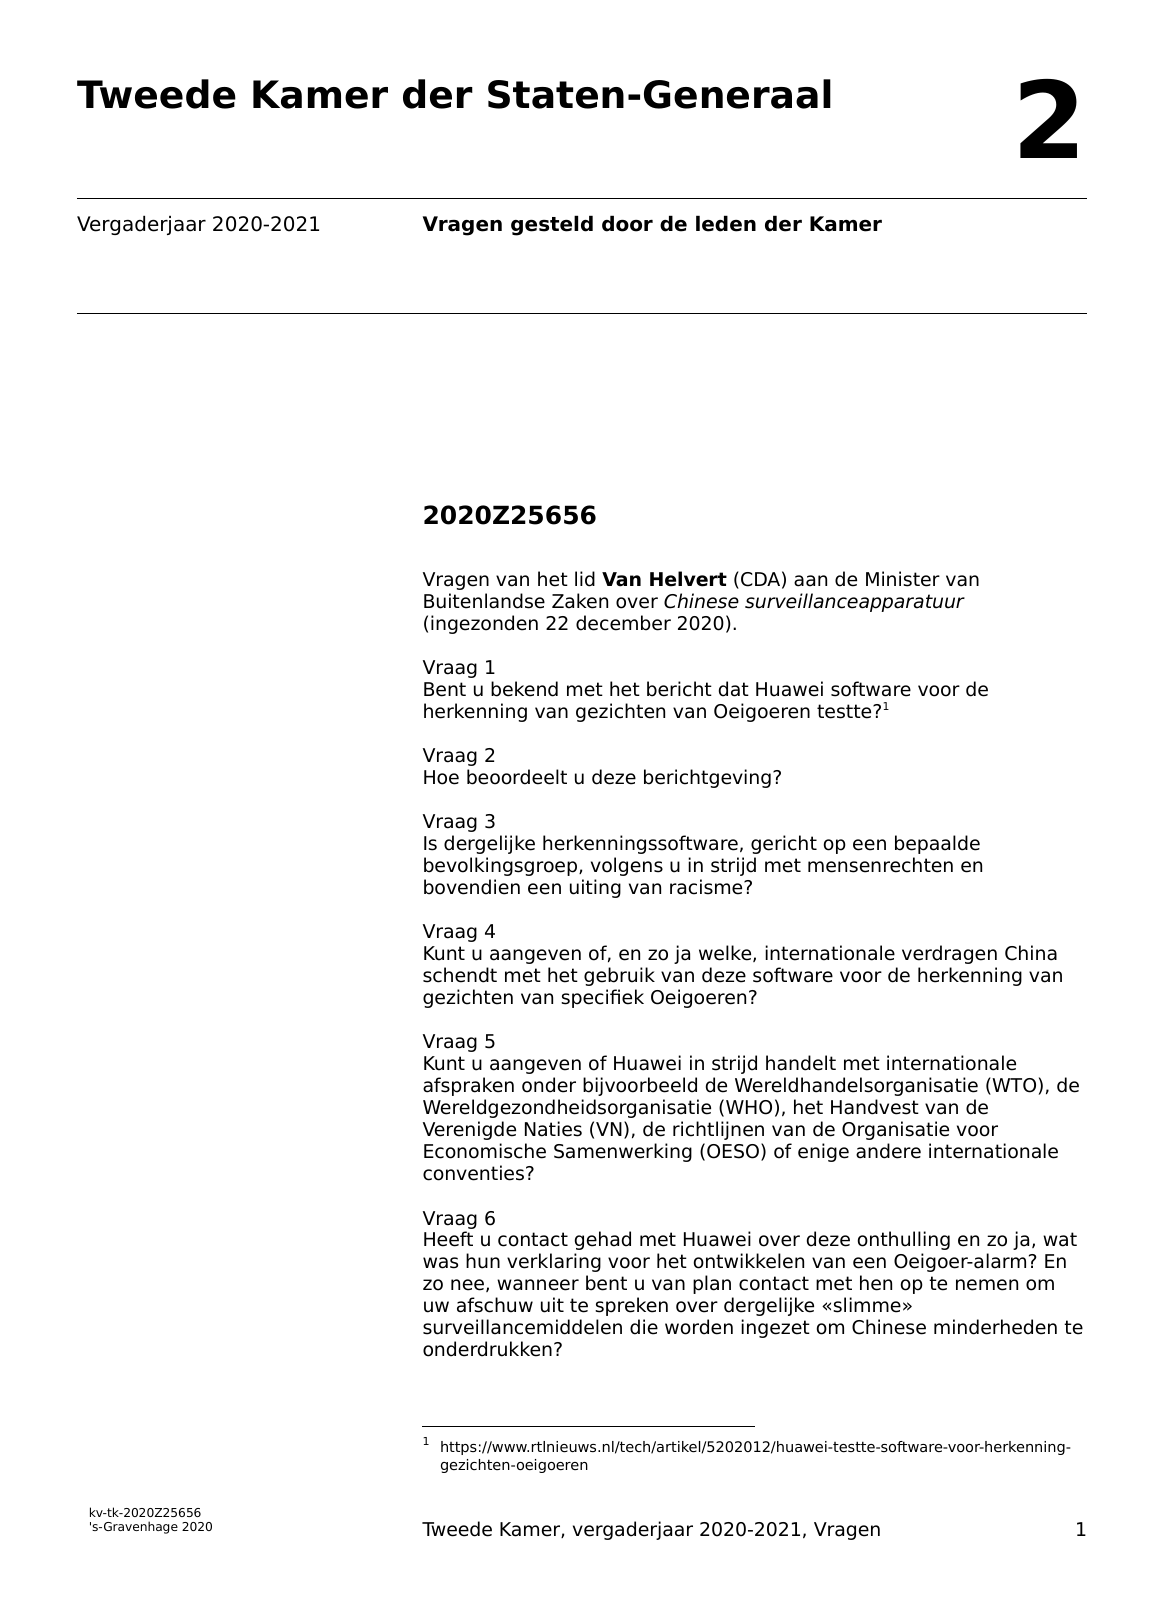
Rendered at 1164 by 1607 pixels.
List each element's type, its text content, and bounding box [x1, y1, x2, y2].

table_cell Vragen gesteld door de leden der Kamer [422, 199, 1087, 313]
text Vraag 5 [422, 1031, 1087, 1053]
text Vraag 2 [422, 745, 1087, 767]
text Vraag 6 [422, 1207, 1087, 1229]
text Kunt u aangeven of, en zo ja welke, internationale verdragen China schendt met het gebruik van deze software voor de herkenning van gezichten van specifiek Oeigoeren? [422, 943, 1087, 1009]
text Vraag 3 [422, 811, 1087, 833]
text Heeft u contact gehad met Huawei over deze onthulling en zo ja, wat was hun verklaring voor het ontwikkelen van een Oeigoer-alarm? En zo nee, wanneer bent u van plan contact met hen op te nemen om uw afschuw uit te spreken over dergelijke «slimme» surveillancemiddelen die worden ingezet om Chinese minderheden te onderdrukken? [422, 1229, 1087, 1361]
text Is dergelijke herkenningssoftware, gericht op een bepaalde bevolkingsgroep, volgens u in strijd met mensenrechten en bovendien een uiting van racisme? [422, 833, 1087, 899]
text https://www.rtlnieuws.nl/tech/artikel/5202012/huawei-testte-software-voor-herkenning-gezichten-oeigoeren [422, 1435, 1087, 1474]
table_cell Vergaderjaar 2020-2021 [77, 199, 422, 313]
text Bent u bekend met het bericht dat Huawei software voor de herkenning van gezichten van Oeigoeren testte? [422, 679, 1087, 723]
text Vraag 4 [422, 921, 1087, 943]
text Vragen van het lid Van Helvert (CDA) aan de Minister van Buitenlandse Zaken over Chinese surveillanceapparatuur (ingezonden 22 december 2020). [422, 569, 1087, 635]
text Vraag 1 [422, 657, 1087, 679]
text kv-tk-2020Z25656 [88, 1506, 323, 1520]
text Hoe beoordeelt u deze berichtgeving? [422, 767, 1087, 789]
table_header Tweede Kamer der Staten-Generaal [77, 59, 886, 198]
text 2020Z25656 [422, 501, 1087, 531]
text 's-Gravenhage 2020 [88, 1520, 323, 1534]
text Kunt u aangeven of Huawei in strijd handelt met internationale afspraken onder bijvoorbeeld de Wereldhandelsorganisatie (WTO), de Wereldgezondheidsorganisatie (WHO), het Handvest van de Verenigde Naties (VN), de richtlijnen van de Organisatie voor Economische Samenwerking (OESO) of enige andere internationale conventies? [422, 1053, 1087, 1185]
table_header 2 [886, 59, 1087, 198]
